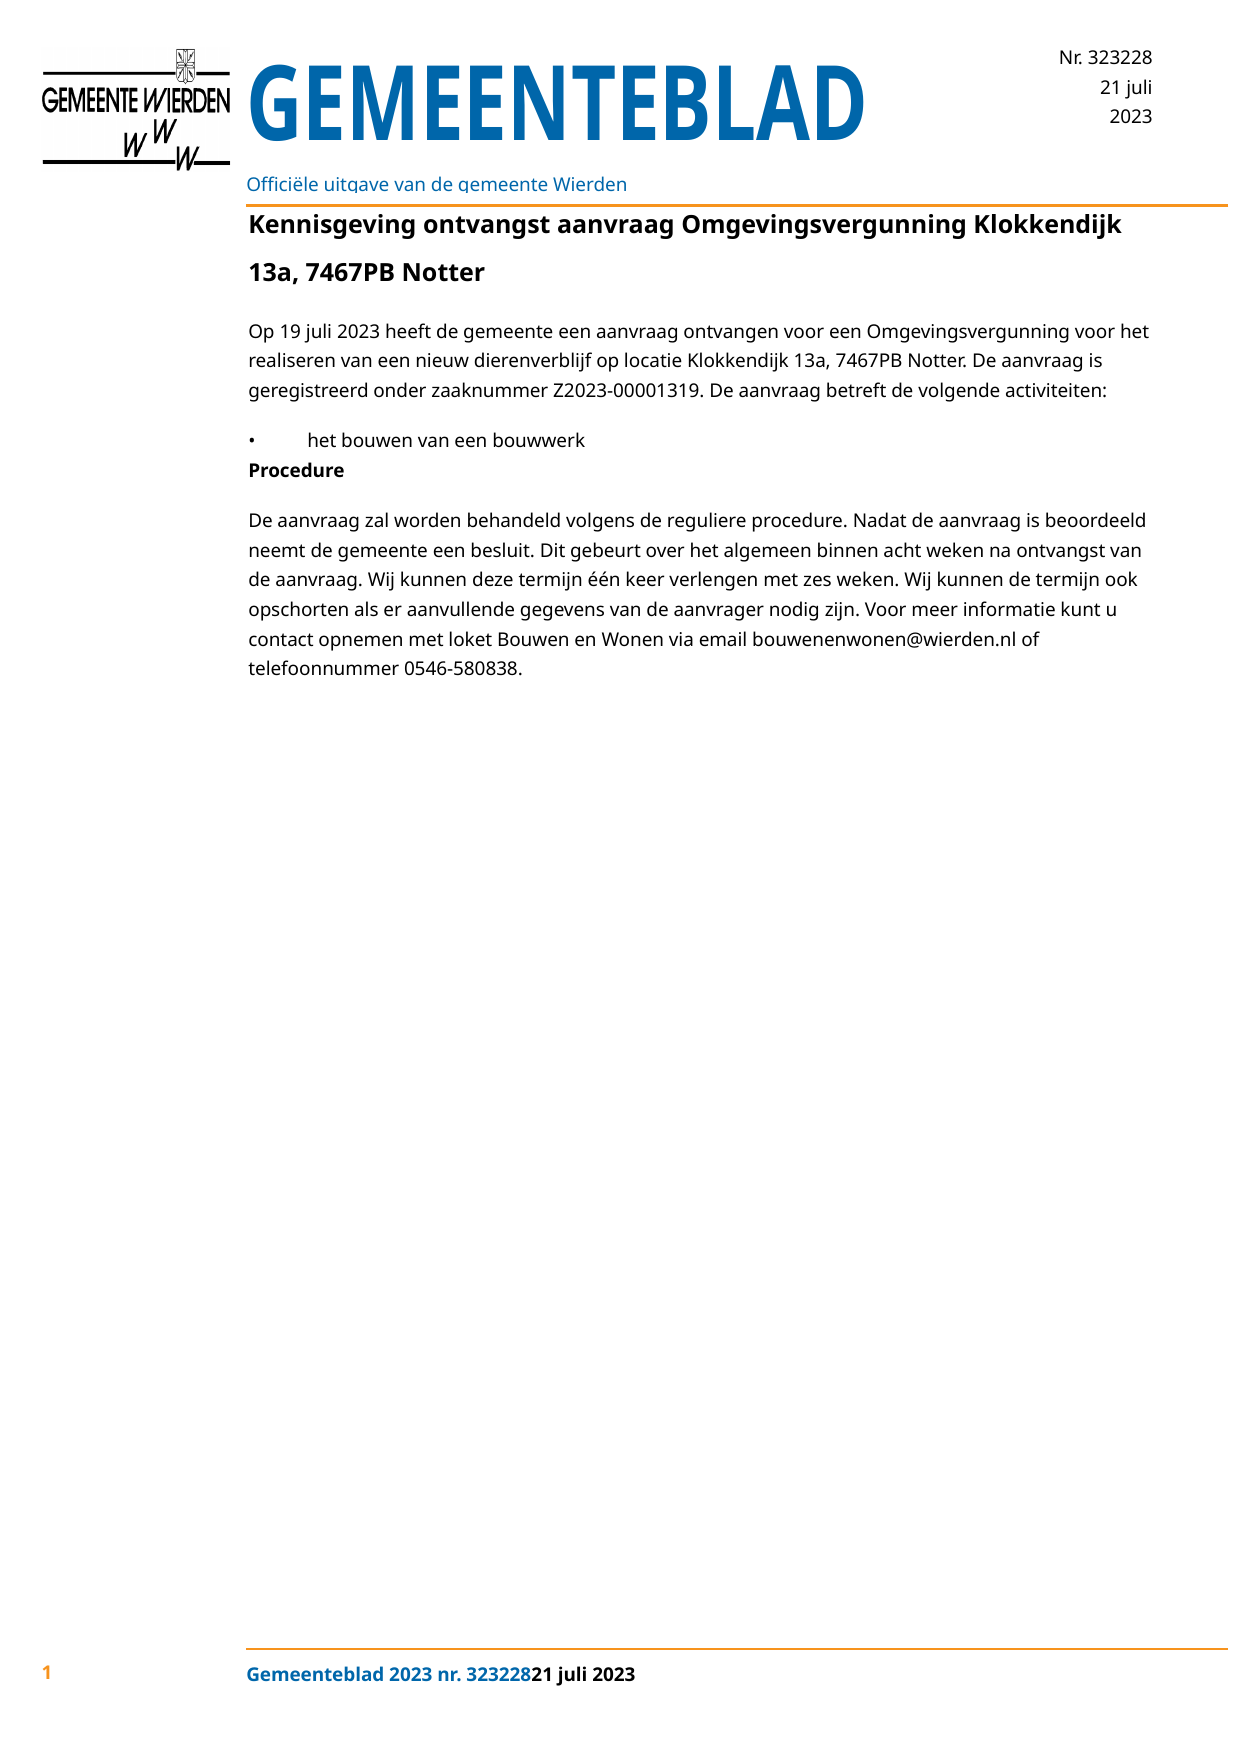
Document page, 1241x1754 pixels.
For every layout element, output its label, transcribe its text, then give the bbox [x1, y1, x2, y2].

text Procedure [248, 457, 1152, 483]
text Op 19 juli 2023 heeft de gemeente een aanvraag ontvangen voor een Omgevingsvergunning voor het realiseren van een nieuw dierenverblijf op locatie Klokkendijk 13a, 7467PB Notter. De aanvraag is geregistreerd onder zaaknummer Z2023-00001319. De aanvraag betreft de volgende activiteiten: [248, 318, 1152, 403]
text De aanvraag zal worden behandeld volgens de reguliere procedure. Nadat de aanvraag is beoordeeld neemt de gemeente een besluit. Dit gebeurt over het algemeen binnen acht weken na ontvangst van de aanvraag. Wij kunnen deze termijn één keer verlengen met zes weken. Wij kunnen de termijn ook opschorten als er aanvullende gegevens van de aanvrager nodig zijn. Voor meer informatie kunt u contact opnemen met loket Bouwen en Wonen via email bouwenenwonen@wierden.nl of telefoonnummer 0546-580838. [248, 507, 1152, 681]
list het bouwen van een bouwwerk [248, 427, 1152, 453]
picture [41, 47, 231, 172]
text Kennisgeving ontvangst aanvraag Omgevingsvergunning Klokkendijk 13a, 7467PB Notter [248, 207, 1152, 288]
